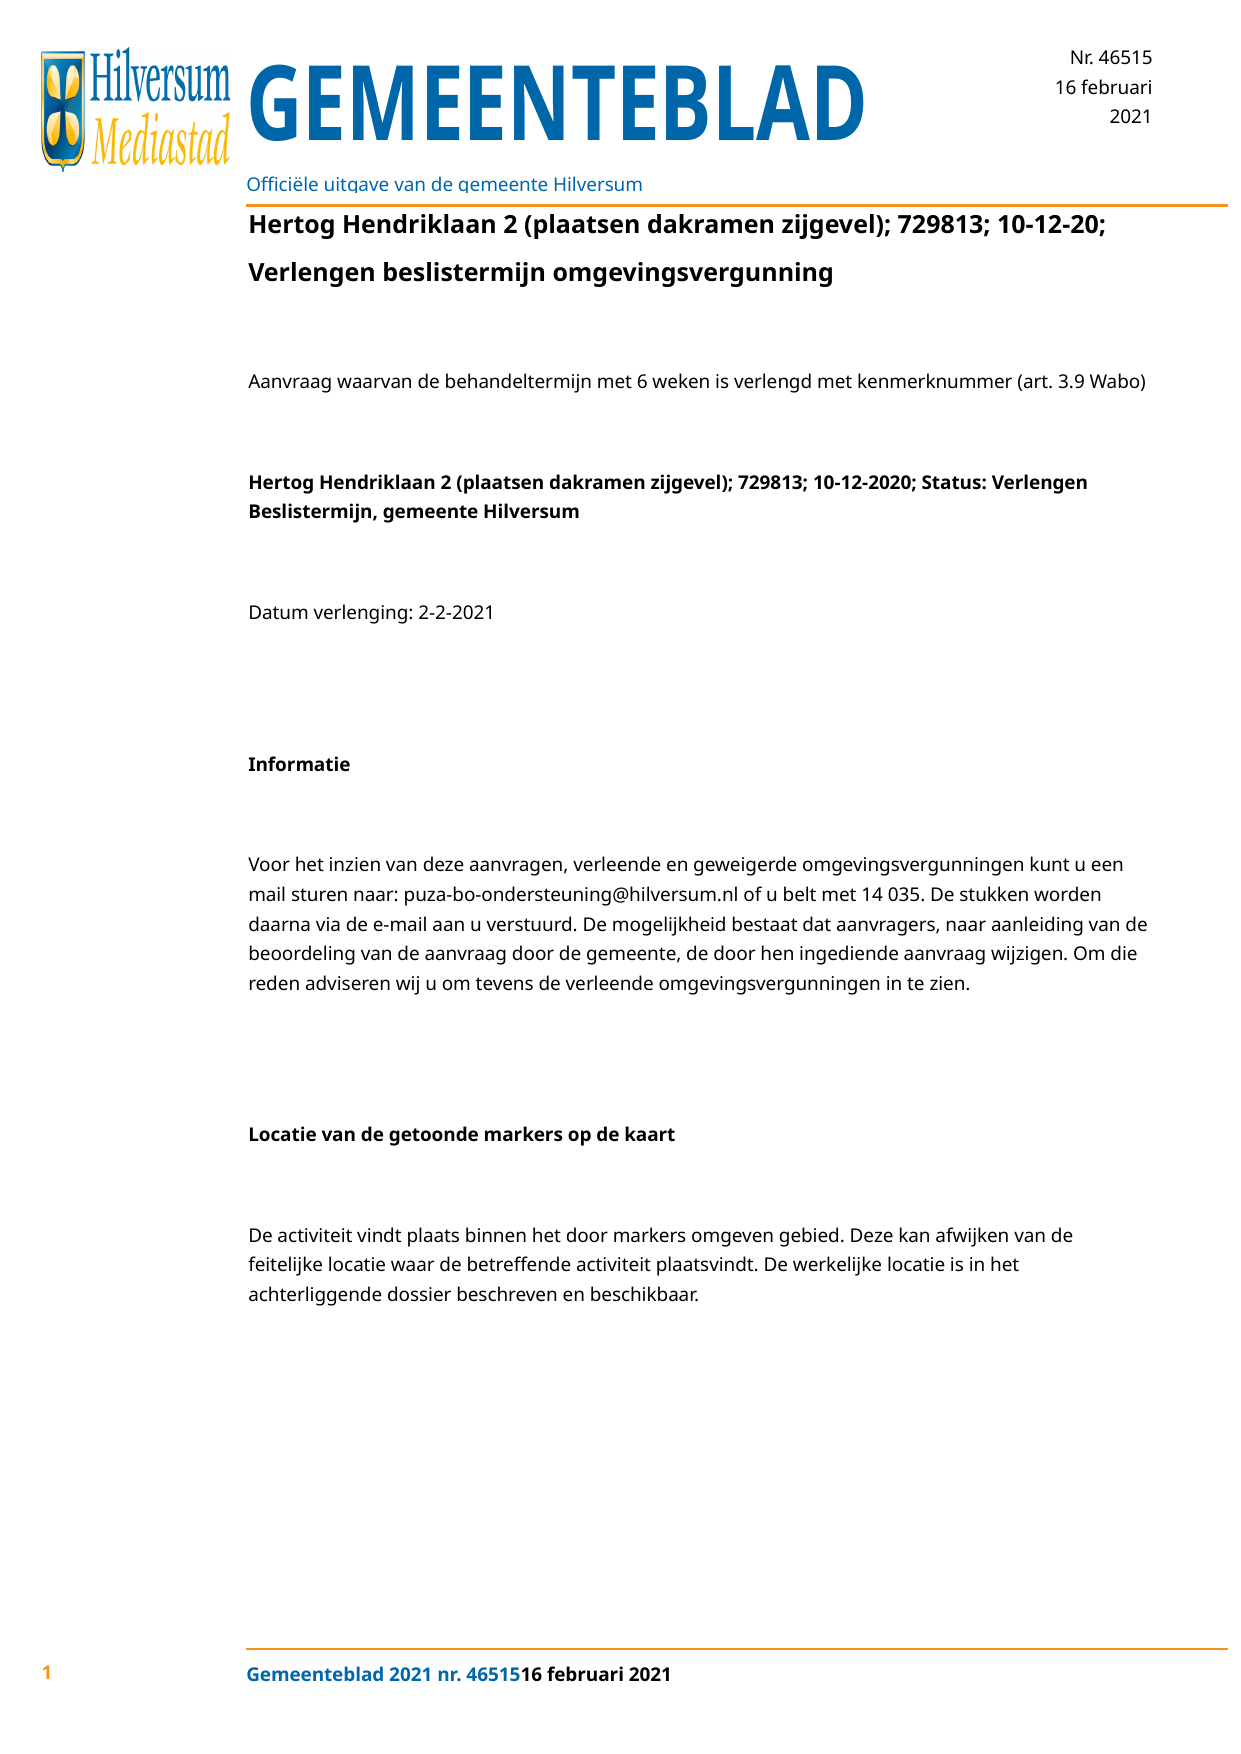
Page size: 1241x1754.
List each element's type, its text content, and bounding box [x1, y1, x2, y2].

picture [41, 47, 231, 172]
text De activiteit vindt plaats binnen het door markers omgeven gebied. Deze kan afwijken van de feitelijke locatie waar de betreffende activiteit plaatsvindt. De werkelijke locatie is in het achterliggende dossier beschreven en beschikbaar. [248, 1222, 1152, 1307]
text Informatie [248, 751, 1152, 777]
text Aanvraag waarvan de behandeltermijn met 6 weken is verlengd met kenmerknummer (art. 3.9 Wabo) [248, 368, 1152, 394]
text Hertog Hendriklaan 2 (plaatsen dakramen zijgevel); 729813; 10-12-20; Verlengen beslistermijn omgevingsvergunning [248, 207, 1152, 288]
text Locatie van de getoonde markers op de kaart [248, 1121, 1152, 1147]
text Voor het inzien van deze aanvragen, verleende en geweigerde omgevingsvergunningen kunt u een mail sturen naar: puza-bo-ondersteuning@hilversum.nl of u belt met 14 035. De stukken worden daarna via de e-mail aan u verstuurd. De mogelijkheid bestaat dat aanvragers, naar aanleiding van de beoordeling van de aanvraag door de gemeente, de door hen ingediende aanvraag wijzigen. Om die reden adviseren wij u om tevens de verleende omgevingsvergunningen in te zien. [248, 852, 1152, 996]
text Hertog Hendriklaan 2 (plaatsen dakramen zijgevel); 729813; 10-12-2020; Status: Verlengen Beslistermijn, gemeente Hilversum [248, 469, 1152, 524]
text Datum verlenging: 2-2-2021 [248, 599, 1152, 625]
